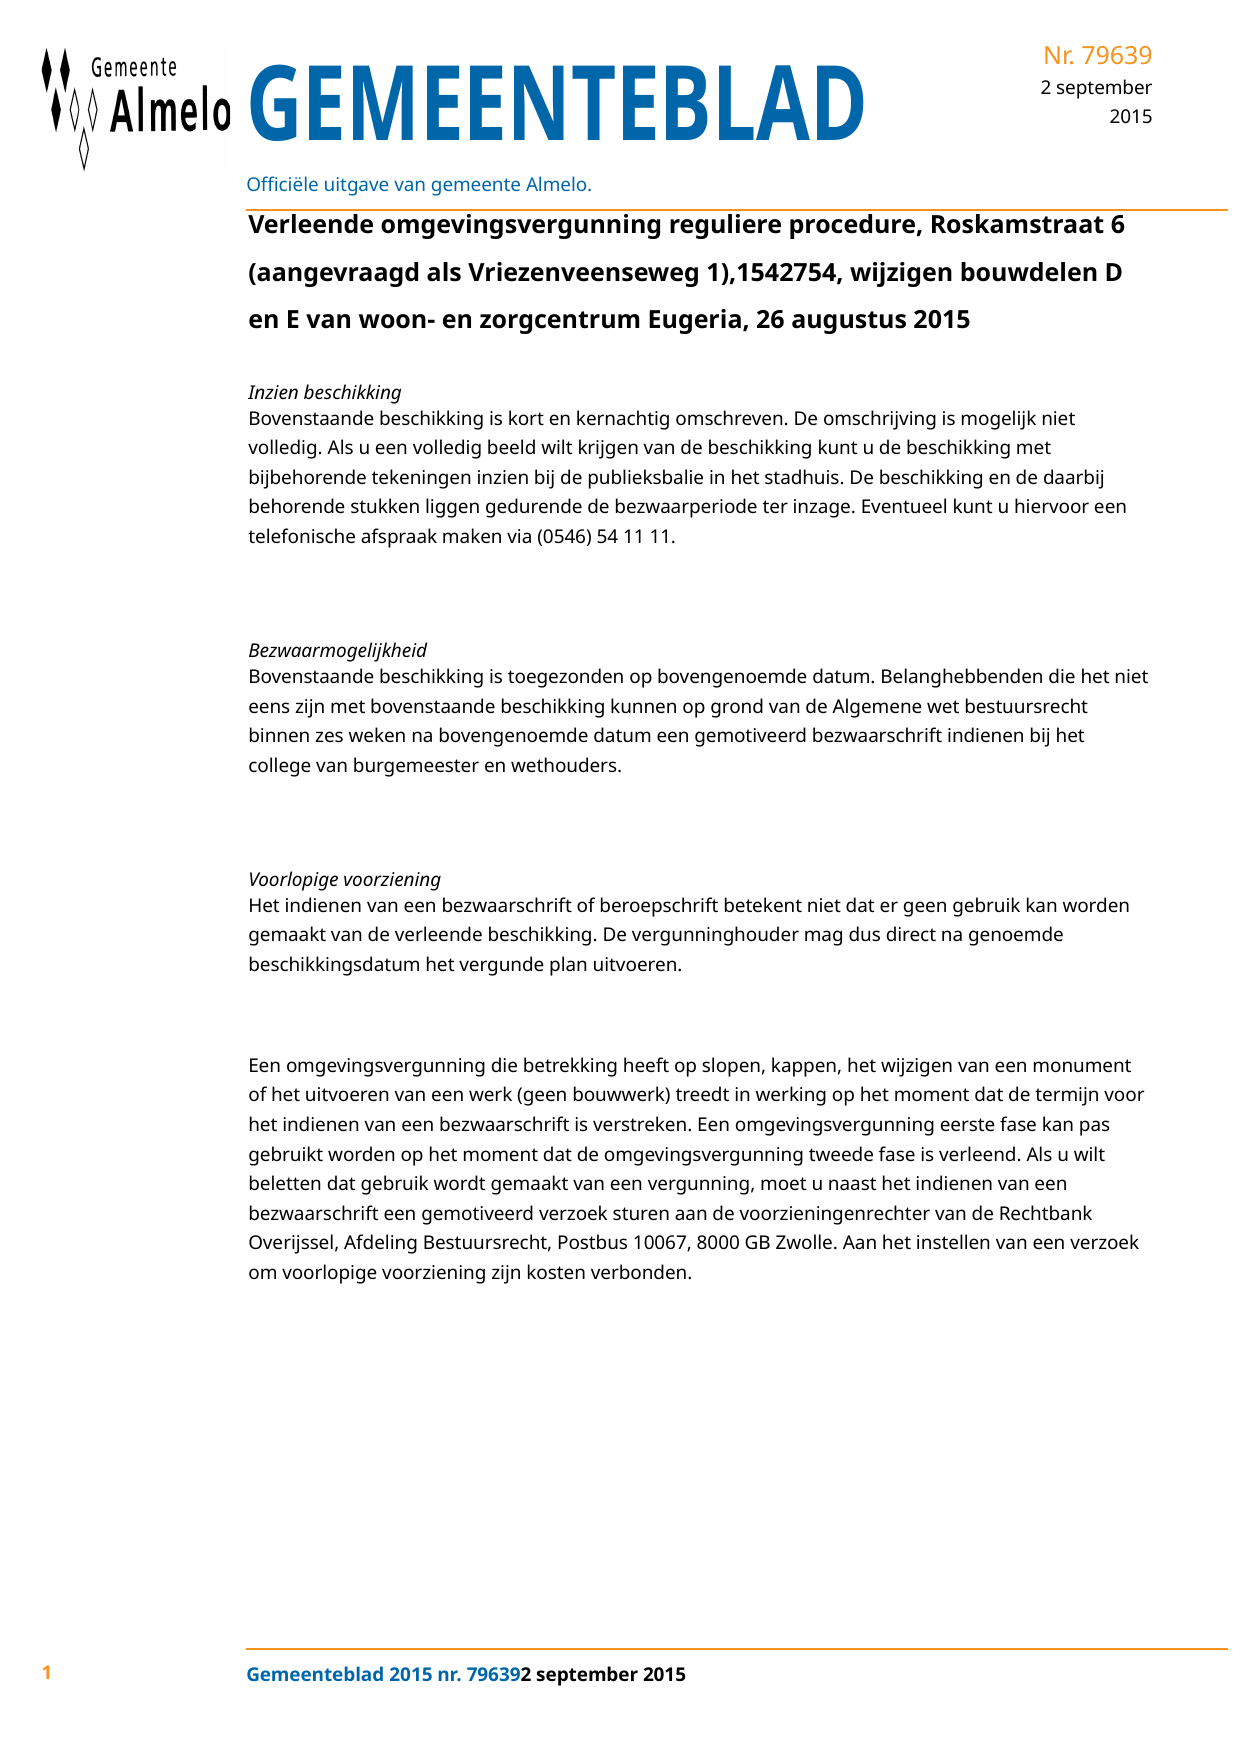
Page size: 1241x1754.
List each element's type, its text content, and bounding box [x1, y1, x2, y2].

text Bovenstaande beschikking is kort en kernachtig omschreven. De omschrijving is mogelijk niet volledig. Als u een volledig beeld wilt krijgen van de beschikking kunt u de beschikking met bijbehorende tekeningen inzien bij de publieksbalie in het stadhuis. De beschikking en de daarbij behorende stukken liggen gedurende de bezwaarperiode ter inzage. Eventueel kunt u hiervoor een telefonische afspraak maken via (0546) 54 11 11. [248, 405, 1152, 549]
text Het indienen van een bezwaarschrift of beroepschrift betekent niet dat er geen gebruik kan worden gemaakt van de verleende beschikking. De vergunninghouder mag dus direct na genoemde beschikkingsdatum het vergunde plan uitvoeren. [248, 892, 1152, 977]
text Bovenstaande beschikking is toegezonden op bovengenoemde datum. Belanghebbenden die het niet eens zijn met bovenstaande beschikking kunnen op grond van de Algemene wet bestuursrecht binnen zes weken na bovengenoemde datum een gemotiveerd bezwaarschrift indienen bij het college van burgemeester en wethouders. [248, 663, 1152, 778]
text Bezwaarmogelijkheid [248, 637, 1152, 663]
text Verleende omgevingsvergunning reguliere procedure, Roskamstraat 6 (aangevraagd als Vriezenveenseweg 1),1542754, wijzigen bouwdelen D en E van woon- en zorgcentrum Eugeria, 26 augustus 2015 [248, 211, 1152, 336]
picture [41, 47, 231, 172]
text Een omgevingsvergunning die betrekking heeft op slopen, kappen, het wijzigen van een monument of het uitvoeren van een werk (geen bouwwerk) treedt in werking op het moment dat de termijn voor het indienen van een bezwaarschrift is verstreken. Een omgevingsvergunning eerste fase kan pas gebruikt worden op het moment dat de omgevingsvergunning tweede fase is verleend. Als u wilt beletten dat gebruik wordt gemaakt van een vergunning, moet u naast het indienen van een bezwaarschrift een gemotiveerd verzoek sturen aan de voorzieningenrechter van de Rechtbank Overijssel, Afdeling Bestuursrecht, Postbus 10067, 8000 GB Zwolle. Aan het instellen van een verzoek om voorlopige voorziening zijn kosten verbonden. [248, 1052, 1152, 1285]
text Inzien beschikking [248, 379, 1152, 405]
text Voorlopige voorziening [248, 866, 1152, 892]
